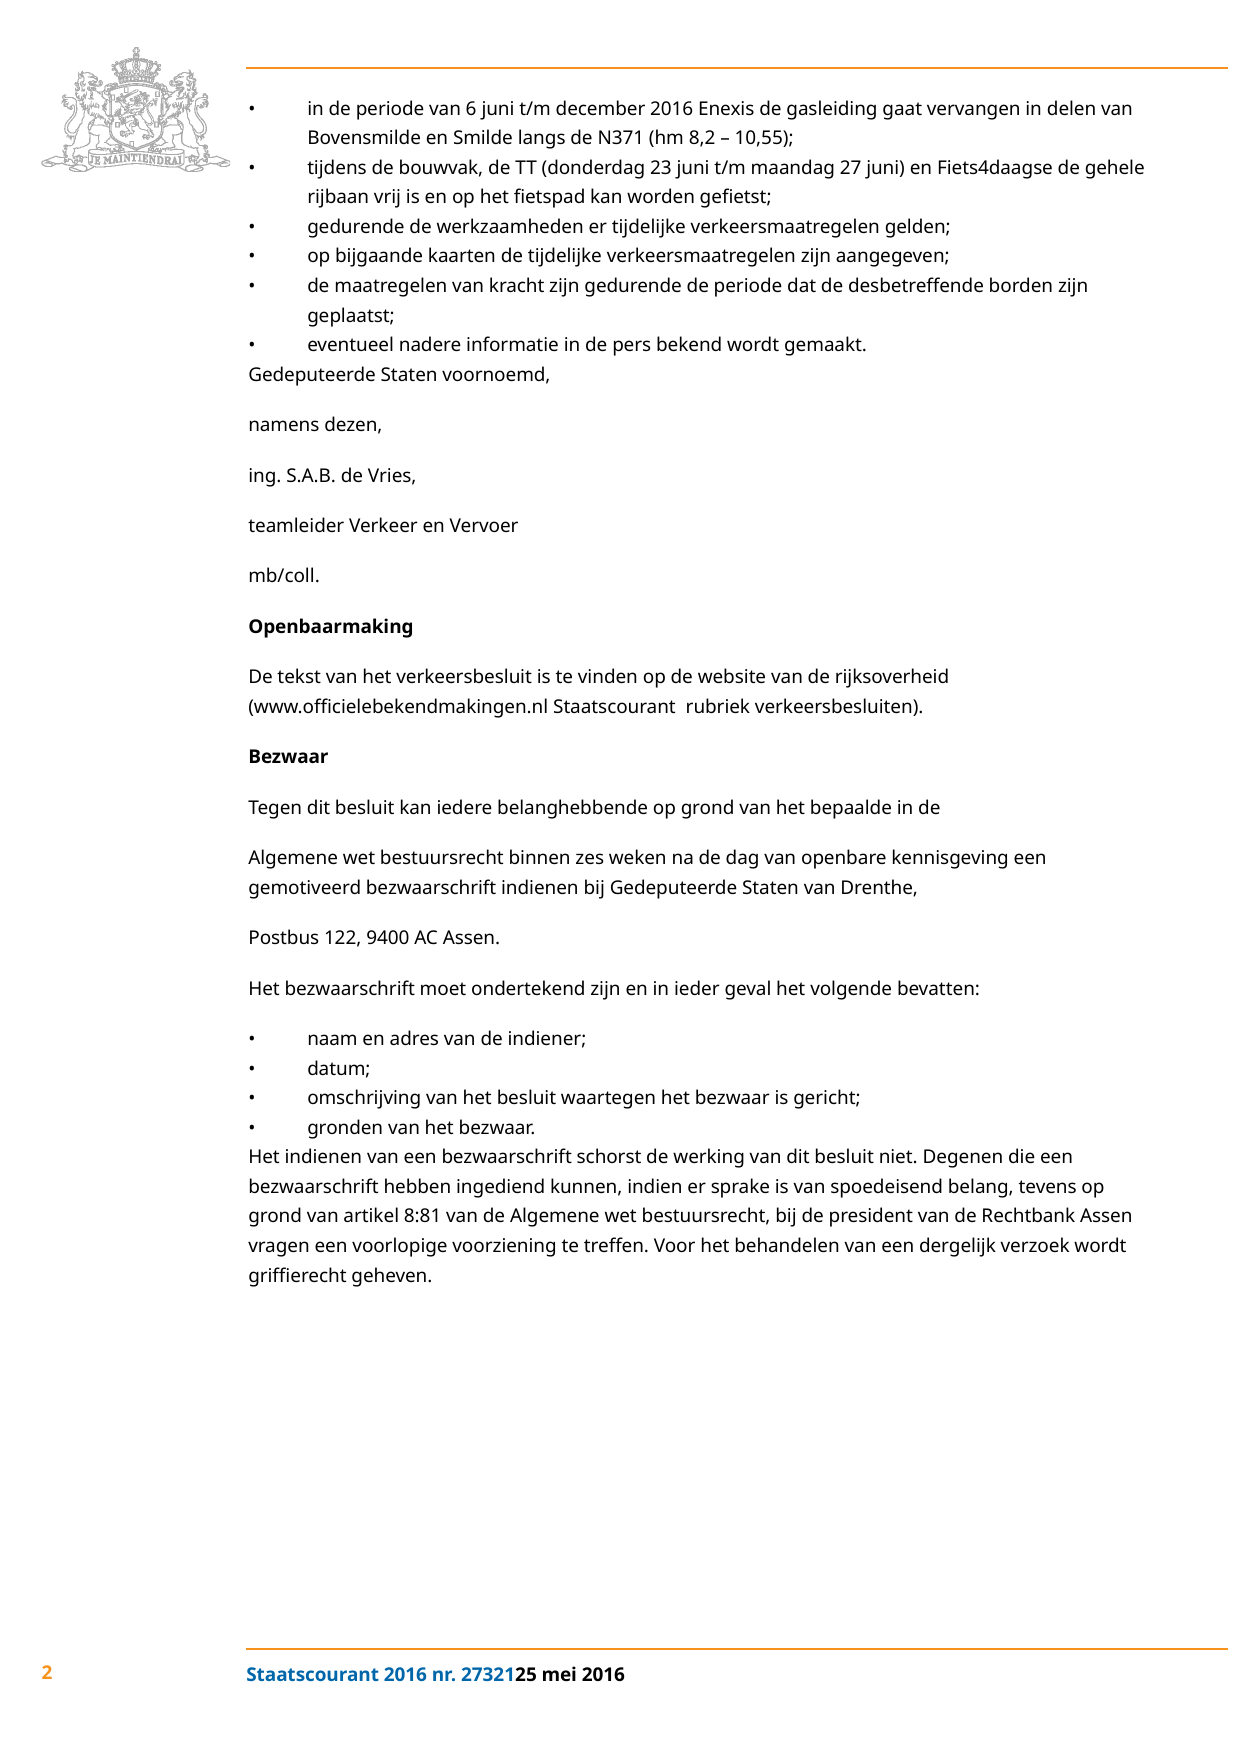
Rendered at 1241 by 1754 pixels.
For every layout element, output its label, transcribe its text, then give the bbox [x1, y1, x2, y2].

text ing. S.A.B. de Vries, [248, 462, 1152, 488]
text namens dezen, [248, 411, 1152, 437]
list datum; [248, 1055, 1152, 1081]
text De tekst van het verkeersbesluit is te vinden op de website van de rijksoverheid (www.officielebekendmakingen.nl Staatscourant rubriek verkeersbesluiten). [248, 663, 1152, 719]
list naam en adres van de indiener; [248, 1025, 1152, 1051]
list op bijgaande kaarten de tijdelijke verkeersmaatregelen zijn aangegeven; [248, 243, 1152, 268]
text Tegen dit besluit kan iedere belanghebbende op grond van het bepaalde in de [248, 794, 1152, 820]
text Openbaarmaking [248, 613, 1152, 639]
text Het indienen van een bezwaarschrift schorst de werking van dit besluit niet. Degenen die een bezwaarschrift hebben ingediend kunnen, indien er sprake is van spoedeisend belang, tevens op grond van artikel 8:81 van de Algemene wet bestuursrecht, bij de president van de Rechtbank Assen vragen een voorlopige voorziening te treffen. Voor het behandelen van een dergelijk verzoek wordt griffierecht geheven. [248, 1143, 1152, 1288]
list de maatregelen van kracht zijn gedurende de periode dat de desbetreffende borden zijn geplaatst; [248, 272, 1152, 328]
list omschrijving van het besluit waartegen het bezwaar is gericht; [248, 1084, 1152, 1110]
list gedurende de werkzaamheden er tijdelijke verkeersmaatregelen gelden; [248, 213, 1152, 239]
list tijdens de bouwvak, de TT (donderdag 23 juni t/m maandag 27 juni) en Fiets4daagse de gehele rijbaan vrij is en op het fietspad kan worden gefietst; [248, 154, 1152, 209]
list gronden van het bezwaar. [248, 1114, 1152, 1140]
text teamleider Verkeer en Vervoer [248, 512, 1152, 538]
text Het bezwaarschrift moet ondertekend zijn en in ieder geval het volgende bevatten: [248, 975, 1152, 1001]
list eventueel nadere informatie in de pers bekend wordt gemaakt. [248, 331, 1152, 357]
text Bezwaar [248, 743, 1152, 769]
text Gedeputeerde Staten voornoemd, [248, 361, 1152, 387]
text Postbus 122, 9400 AC Assen. [248, 924, 1152, 950]
text mb/coll. [248, 563, 1152, 588]
picture [41, 47, 231, 172]
list in de periode van 6 juni t/m december 2016 Enexis de gasleiding gaat vervangen in delen van Bovensmilde en Smilde langs de N371 (hm 8,2 – 10,55); [248, 95, 1152, 150]
text Algemene wet bestuursrecht binnen zes weken na de dag van openbare kennisgeving een gemotiveerd bezwaarschrift indienen bij Gedeputeerde Staten van Drenthe, [248, 844, 1152, 900]
